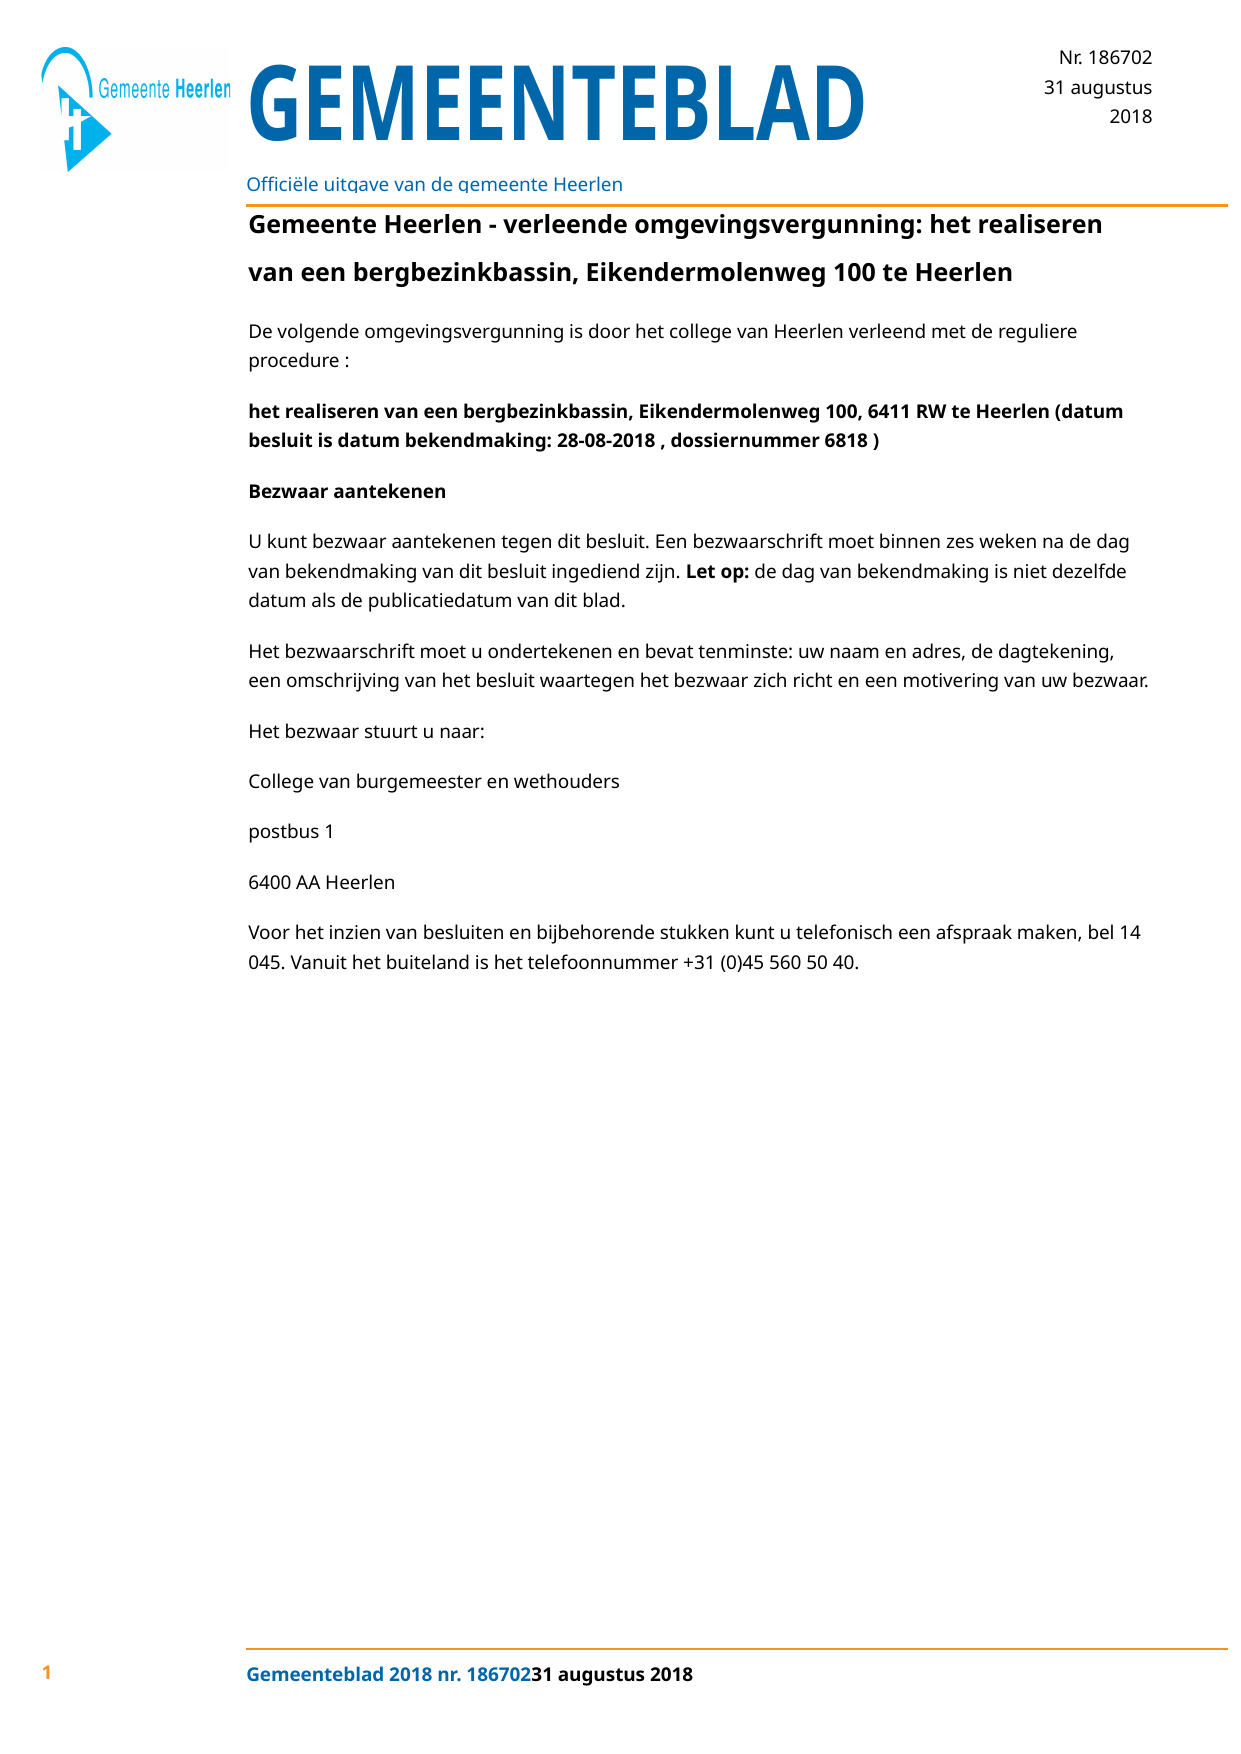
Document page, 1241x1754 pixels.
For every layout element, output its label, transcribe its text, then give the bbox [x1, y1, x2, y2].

text Bezwaar aantekenen [248, 478, 1152, 504]
text het realiseren van een bergbezinkbassin, Eikendermolenweg 100, 6411 RW te Heerlen (datum besluit is datum bekendmaking: 28-08-2018 , dossiernummer 6818 ) [248, 398, 1152, 453]
text Voor het inzien van besluiten en bijbehorende stukken kunt u telefonisch een afspraak maken, bel 14 045. Vanuit het buiteland is het telefoonnummer +31 (0)45 560 50 40. [248, 919, 1152, 975]
text postbus 1 [248, 819, 1152, 844]
text 6400 AA Heerlen [248, 869, 1152, 895]
text Gemeente Heerlen - verleende omgevingsvergunning: het realiseren van een bergbezinkbassin, Eikendermolenweg 100 te Heerlen [248, 207, 1152, 288]
text De volgende omgevingsvergunning is door het college van Heerlen verleend met de reguliere procedure : [248, 318, 1152, 373]
text Het bezwaarschrift moet u ondertekenen en bevat tenminste: uw naam en adres, de dagtekening, een omschrijving van het besluit waartegen het bezwaar zich richt en een motivering van uw bezwaar. [248, 638, 1152, 693]
picture [41, 47, 58, 70]
text Het bezwaar stuurt u naar: [248, 718, 1152, 744]
text U kunt bezwaar aantekenen tegen dit besluit. Een bezwaarschrift moet binnen zes weken na de dag van bekendmaking van dit besluit ingediend zijn. Let op: de dag van bekendmaking is niet dezelfde datum als de publicatiedatum van dit blad. [248, 528, 1152, 613]
text College van burgemeester en wethouders [248, 768, 1152, 794]
picture [41, 47, 231, 172]
